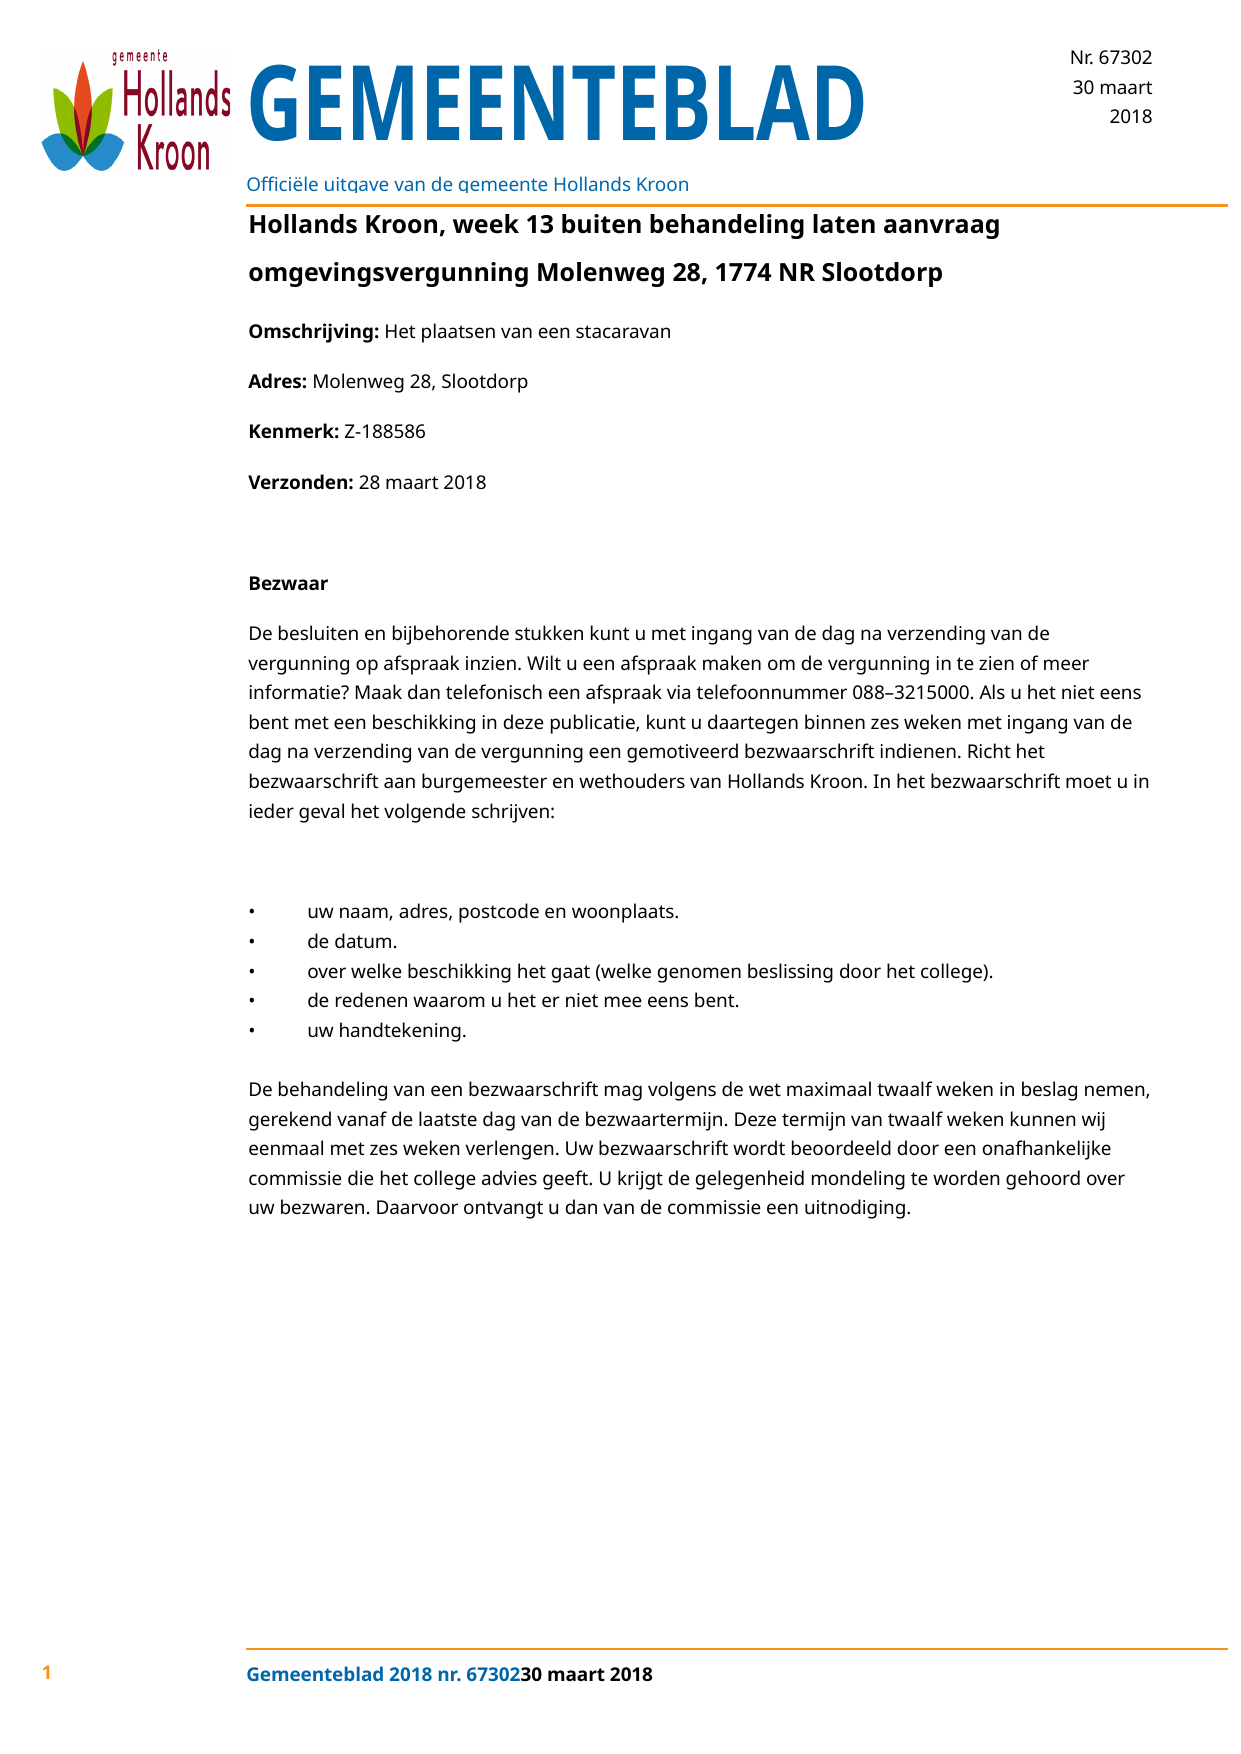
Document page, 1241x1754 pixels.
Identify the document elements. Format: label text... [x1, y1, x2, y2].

text Kenmerk: Z-188586 [248, 419, 1152, 444]
text Adres: Molenweg 28, Slootdorp [248, 368, 1152, 394]
list uw naam, adres, postcode en woonplaats. [248, 899, 1152, 924]
text Hollands Kroon, week 13 buiten behandeling laten aanvraag omgevingsvergunning Molenweg 28, 1774 NR Slootdorp [248, 207, 1152, 288]
text Verzonden: 28 maart 2018 [248, 469, 1152, 495]
text Omschrijving: Het plaatsen van een stacaravan [248, 318, 1152, 344]
text De besluiten en bijbehorende stukken kunt u met ingang van de dag na verzending van de vergunning op afspraak inzien. Wilt u een afspraak maken om de vergunning in te zien of meer informatie? Maak dan telefonisch een afspraak via telefoonnummer 088–3215000. Als u het niet eens bent met een beschikking in deze publicatie, kunt u daartegen binnen zes weken met ingang van de dag na verzending van de vergunning een gemotiveerd bezwaarschrift indienen. Richt het bezwaarschrift aan burgemeester en wethouders van Hollands Kroon. In het bezwaarschrift moet u in ieder geval het volgende schrijven: [248, 620, 1152, 824]
list uw handtekening. [248, 1017, 1152, 1043]
list de datum. [248, 928, 1152, 954]
list over welke beschikking het gaat (welke genomen beslissing door het college). [248, 958, 1152, 984]
list de redenen waarom u het er niet mee eens bent. [248, 987, 1152, 1013]
picture [41, 47, 231, 172]
text Bezwaar [248, 570, 1152, 596]
text De behandeling van een bezwaarschrift mag volgens de wet maximaal twaalf weken in beslag nemen, gerekend vanaf de laatste dag van de bezwaartermijn. Deze termijn van twaalf weken kunnen wij eenmaal met zes weken verlengen. Uw bezwaarschrift wordt beoordeeld door een onafhankelijke commissie die het college advies geeft. U krijgt de gelegenheid mondeling te worden gehoord over uw bezwaren. Daarvoor ontvangt u dan van de commissie een uitnodiging. [248, 1076, 1152, 1220]
